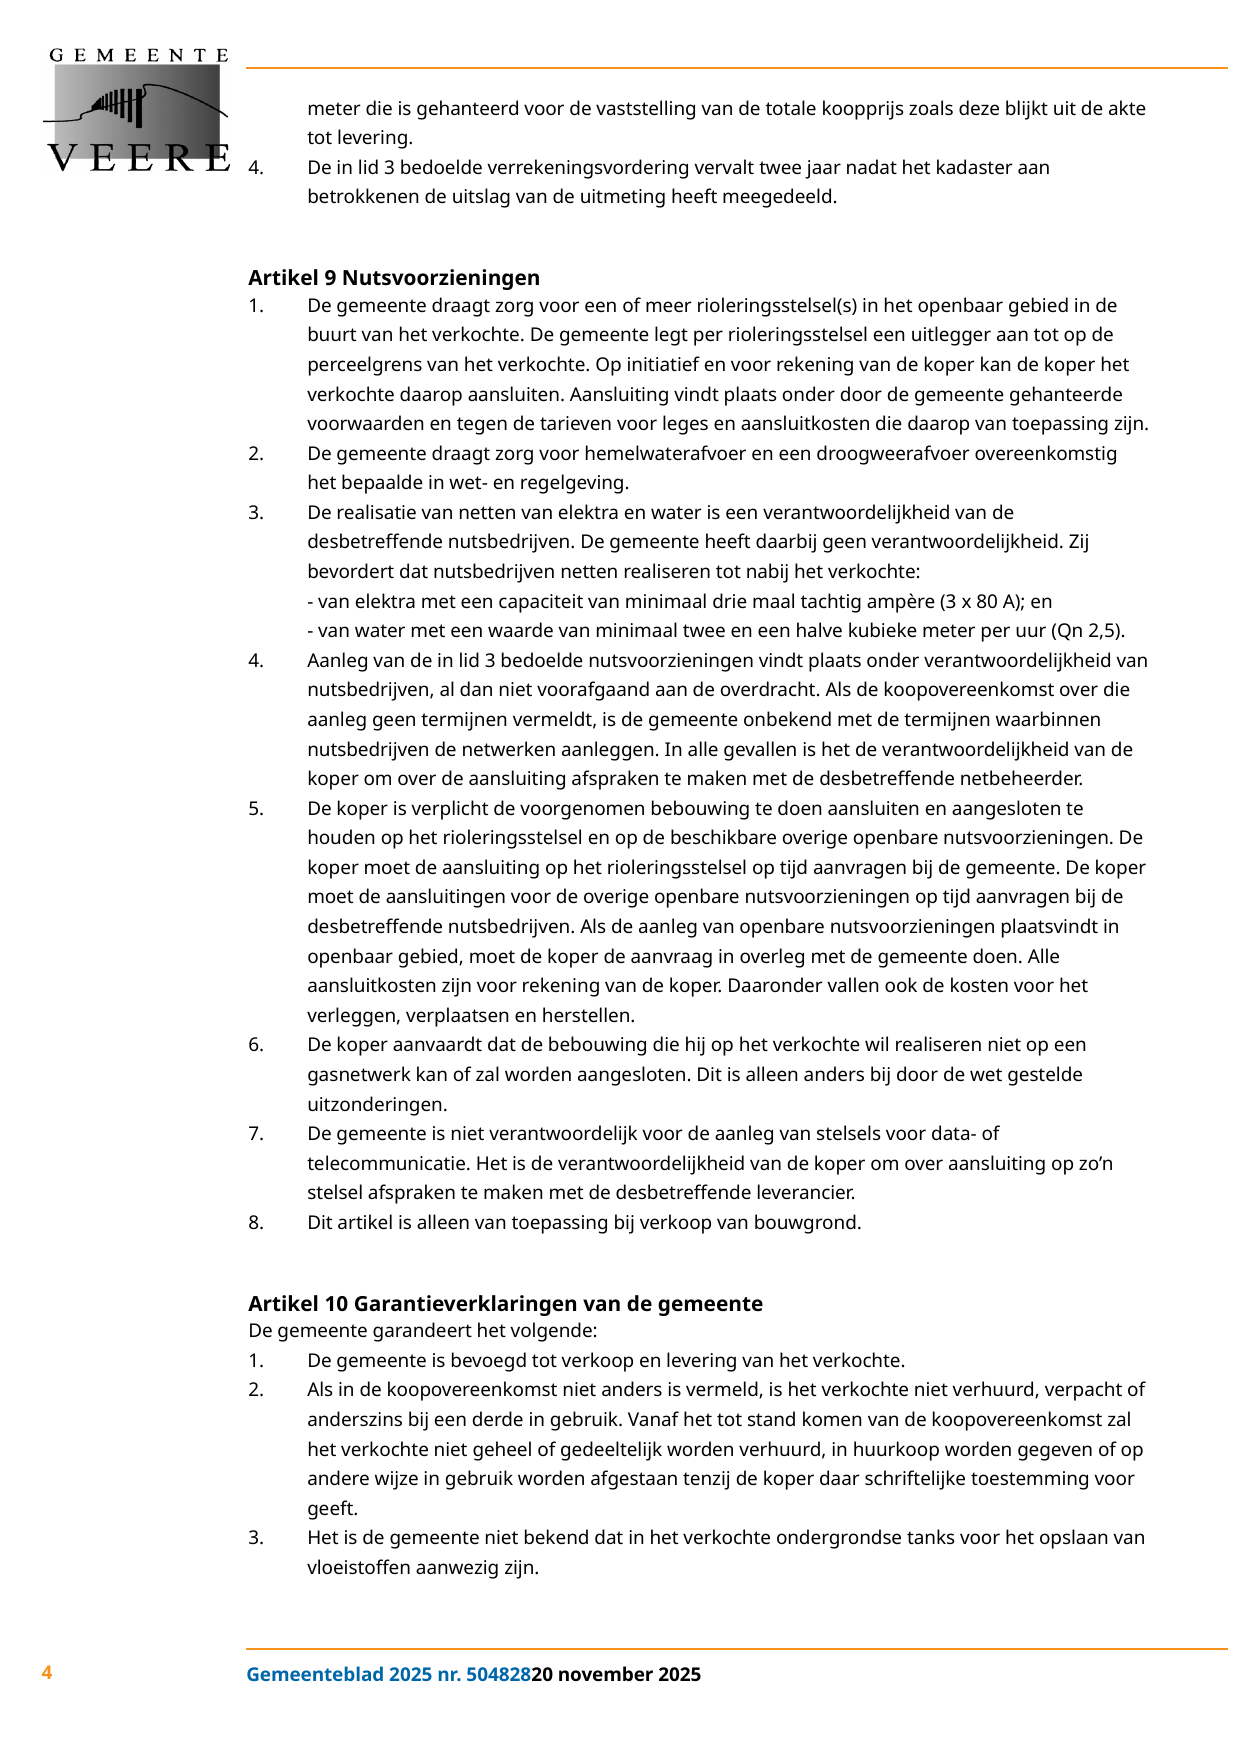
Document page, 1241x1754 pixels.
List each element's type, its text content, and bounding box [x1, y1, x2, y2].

list - van water met een waarde van minimaal twee en een halve kubieke meter per uur (Qn 2,5). [248, 617, 1152, 643]
list Het is de gemeente niet bekend dat in het verkochte ondergrondse tanks voor het opslaan van vloeistoffen aanwezig zijn. [248, 1524, 1152, 1580]
list De in lid 3 bedoelde verrekeningsvordering vervalt twee jaar nadat het kadaster aan betrokkenen de uitslag van de uitmeting heeft meegedeeld. [248, 154, 1152, 209]
text Artikel 9 Nutsvoorzieningen [248, 263, 1152, 292]
list - van elektra met een capaciteit van minimaal drie maal tachtig ampère (3 x 80 A); en [248, 588, 1152, 613]
picture [41, 47, 231, 172]
list De gemeente is bevoegd tot verkoop en levering van het verkochte. [248, 1347, 1152, 1373]
list De gemeente draagt zorg voor hemelwaterafvoer en een droogweerafvoer overeenkomstig het bepaalde in wet- en regelgeving. [248, 440, 1152, 495]
list De koper aanvaardt dat de bebouwing die hij op het verkochte wil realiseren niet op een gasnetwerk kan of zal worden aangesloten. Dit is alleen anders bij door de wet gestelde uitzonderingen. [248, 1032, 1152, 1116]
list meter die is gehanteerd voor de vaststelling van de totale koopprijs zoals deze blijkt uit de akte tot levering. [248, 95, 1152, 150]
text De gemeente garandeert het volgende: [248, 1317, 1152, 1343]
list Dit artikel is alleen van toepassing bij verkoop van bouwgrond. [248, 1209, 1152, 1235]
text Artikel 10 Garantieverklaringen van de gemeente [248, 1289, 1152, 1317]
list De koper is verplicht de voorgenomen bebouwing te doen aansluiten en aangesloten te houden op het rioleringsstelsel en op de beschikbare overige openbare nutsvoorzieningen. De koper moet de aansluiting op het rioleringsstelsel op tijd aanvragen bij de gemeente. De koper moet de aansluitingen voor de overige openbare nutsvoorzieningen op tijd aanvragen bij de desbetreffende nutsbedrijven. Als de aanleg van openbare nutsvoorzieningen plaatsvindt in openbaar gebied, moet de koper de aanvraag in overleg met de gemeente doen. Alle aansluitkosten zijn voor rekening van de koper. Daaronder vallen ook de kosten voor het verleggen, verplaatsen en herstellen. [248, 795, 1152, 1028]
list Aanleg van de in lid 3 bedoelde nutsvoorzieningen vindt plaats onder verantwoordelijkheid van nutsbedrijven, al dan niet voorafgaand aan de overdracht. Als de koopovereenkomst over die aanleg geen termijnen vermeldt, is de gemeente onbekend met de termijnen waarbinnen nutsbedrijven de netwerken aanleggen. In alle gevallen is het de verantwoordelijkheid van de koper om over de aansluiting afspraken te maken met de desbetreffende netbeheerder. [248, 647, 1152, 791]
list De gemeente is niet verantwoordelijk voor de aanleg van stelsels voor data- of telecommunicatie. Het is de verantwoordelijkheid van de koper om over aansluiting op zo’n stelsel afspraken te maken met de desbetreffende leverancier. [248, 1120, 1152, 1205]
list De gemeente draagt zorg voor een of meer rioleringsstelsel(s) in het openbaar gebied in de buurt van het verkochte. De gemeente legt per rioleringsstelsel een uitlegger aan tot op de perceelgrens van het verkochte. Op initiatief en voor rekening van de koper kan de koper het verkochte daarop aansluiten. Aansluiting vindt plaats onder door de gemeente gehanteerde voorwaarden en tegen de tarieven voor leges en aansluitkosten die daarop van toepassing zijn. [248, 292, 1152, 436]
list Als in de koopovereenkomst niet anders is vermeld, is het verkochte niet verhuurd, verpacht of anderszins bij een derde in gebruik. Vanaf het tot stand komen van de koopovereenkomst zal het verkochte niet geheel of gedeeltelijk worden verhuurd, in huurkoop worden gegeven of op andere wijze in gebruik worden afgestaan tenzij de koper daar schriftelijke toestemming voor geeft. [248, 1377, 1152, 1521]
list De realisatie van netten van elektra en water is een verantwoordelijkheid van de desbetreffende nutsbedrijven. De gemeente heeft daarbij geen verantwoordelijkheid. Zij bevordert dat nutsbedrijven netten realiseren tot nabij het verkochte: [248, 499, 1152, 584]
